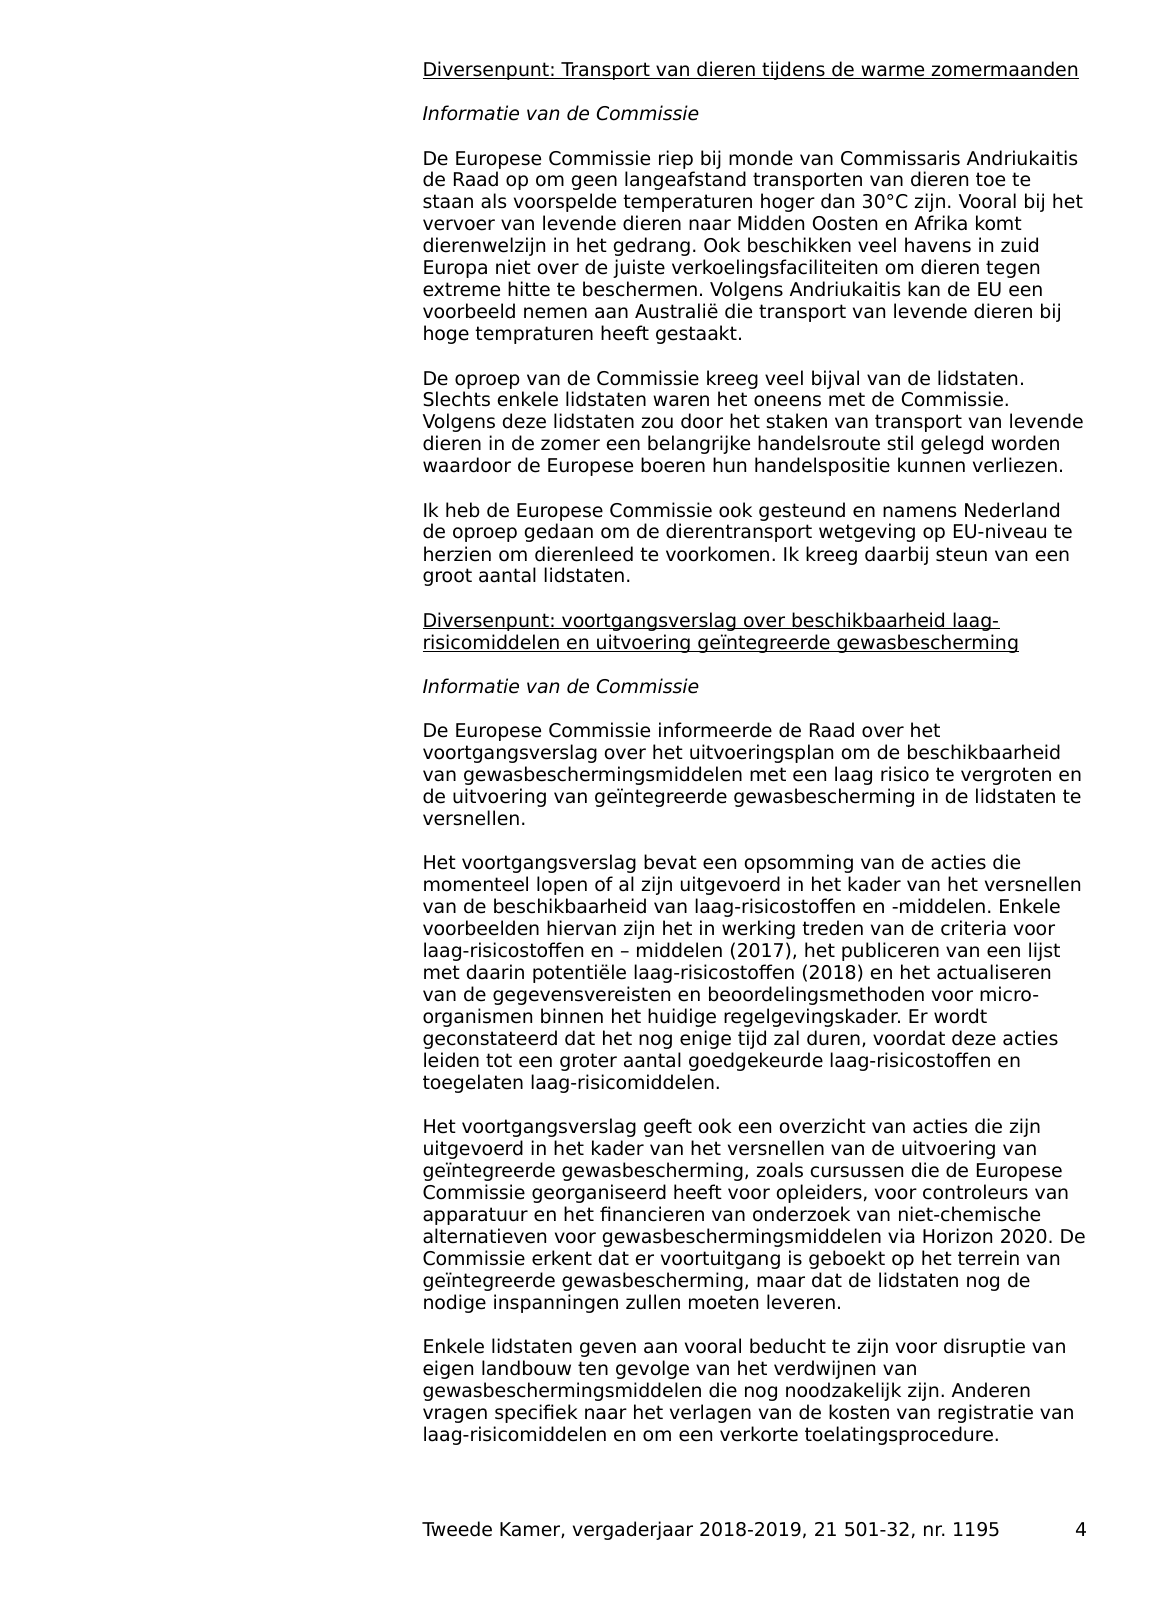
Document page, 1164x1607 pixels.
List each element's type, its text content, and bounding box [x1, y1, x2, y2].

text De Europese Commissie informeerde de Raad over het voortgangsverslag over het uitvoeringsplan om de beschikbaarheid van gewasbeschermingsmiddelen met een laag risico te vergroten en de uitvoering van geïntegreerde gewasbescherming in de lidstaten te versnellen. [422, 720, 1087, 830]
text Informatie van de Commissie [422, 103, 1087, 125]
text De Europese Commissie riep bij monde van Commissaris Andriukaitis de Raad op om geen langeafstand transporten van dieren toe te staan als voorspelde temperaturen hoger dan 30°C zijn. Vooral bij het vervoer van levende dieren naar Midden Oosten en Afrika komt dierenwelzijn in het gedrang. Ook beschikken veel havens in zuid Europa niet over de juiste verkoelingsfaciliteiten om dieren tegen extreme hitte te beschermen. Volgens Andriukaitis kan de EU een voorbeeld nemen aan Australië die transport van levende dieren bij hoge tempraturen heeft gestaakt. [422, 147, 1087, 345]
subtitle Diversenpunt: voortgangsverslag over beschikbaarheid laag-risicomiddelen en uitvoering geïntegreerde gewasbescherming [422, 609, 1087, 653]
subtitle Diversenpunt: Transport van dieren tijdens de warme zomermaanden [422, 59, 1087, 81]
text Het voortgangsverslag geeft ook een overzicht van acties die zijn uitgevoerd in het kader van het versnellen van de uitvoering van geïntegreerde gewasbescherming, zoals cursussen die de Europese Commissie georganiseerd heeft voor opleiders, voor controleurs van apparatuur en het financieren van onderzoek van niet-chemische alternatieven voor gewasbeschermingsmiddelen via Horizon 2020. De Commissie erkent dat er voortuitgang is geboekt op het terrein van geïntegreerde gewasbescherming, maar dat de lidstaten nog de nodige inspanningen zullen moeten leveren. [422, 1116, 1087, 1314]
text De oproep van de Commissie kreeg veel bijval van de lidstaten. Slechts enkele lidstaten waren het oneens met de Commissie. Volgens deze lidstaten zou door het staken van transport van levende dieren in de zomer een belangrijke handelsroute stil gelegd worden waardoor de Europese boeren hun handelspositie kunnen verliezen. [422, 367, 1087, 477]
text Enkele lidstaten geven aan vooral beducht te zijn voor disruptie van eigen landbouw ten gevolge van het verdwijnen van gewasbeschermingsmiddelen die nog noodzakelijk zijn. Anderen vragen specifiek naar het verlagen van de kosten van registratie van laag-risicomiddelen en om een verkorte toelatingsprocedure. [422, 1336, 1087, 1446]
text Het voortgangsverslag bevat een opsomming van de acties die momenteel lopen of al zijn uitgevoerd in het kader van het versnellen van de beschikbaarheid van laag-risicostoffen en -middelen. Enkele voorbeelden hiervan zijn het in werking treden van de criteria voor laag-risicostoffen en – middelen (2017), het publiceren van een lijst met daarin potentiële laag-risicostoffen (2018) en het actualiseren van de gegevensvereisten en beoordelingsmethoden voor micro-organismen binnen het huidige regelgevingskader. Er wordt geconstateerd dat het nog enige tijd zal duren, voordat deze acties leiden tot een groter aantal goedgekeurde laag-risicostoffen en toegelaten laag-risicomiddelen. [422, 852, 1087, 1094]
text Informatie van de Commissie [422, 676, 1087, 698]
text Ik heb de Europese Commissie ook gesteund en namens Nederland de oproep gedaan om de dierentransport wetgeving op EU-niveau te herzien om dierenleed te voorkomen. Ik kreeg daarbij steun van een groot aantal lidstaten. [422, 499, 1087, 587]
